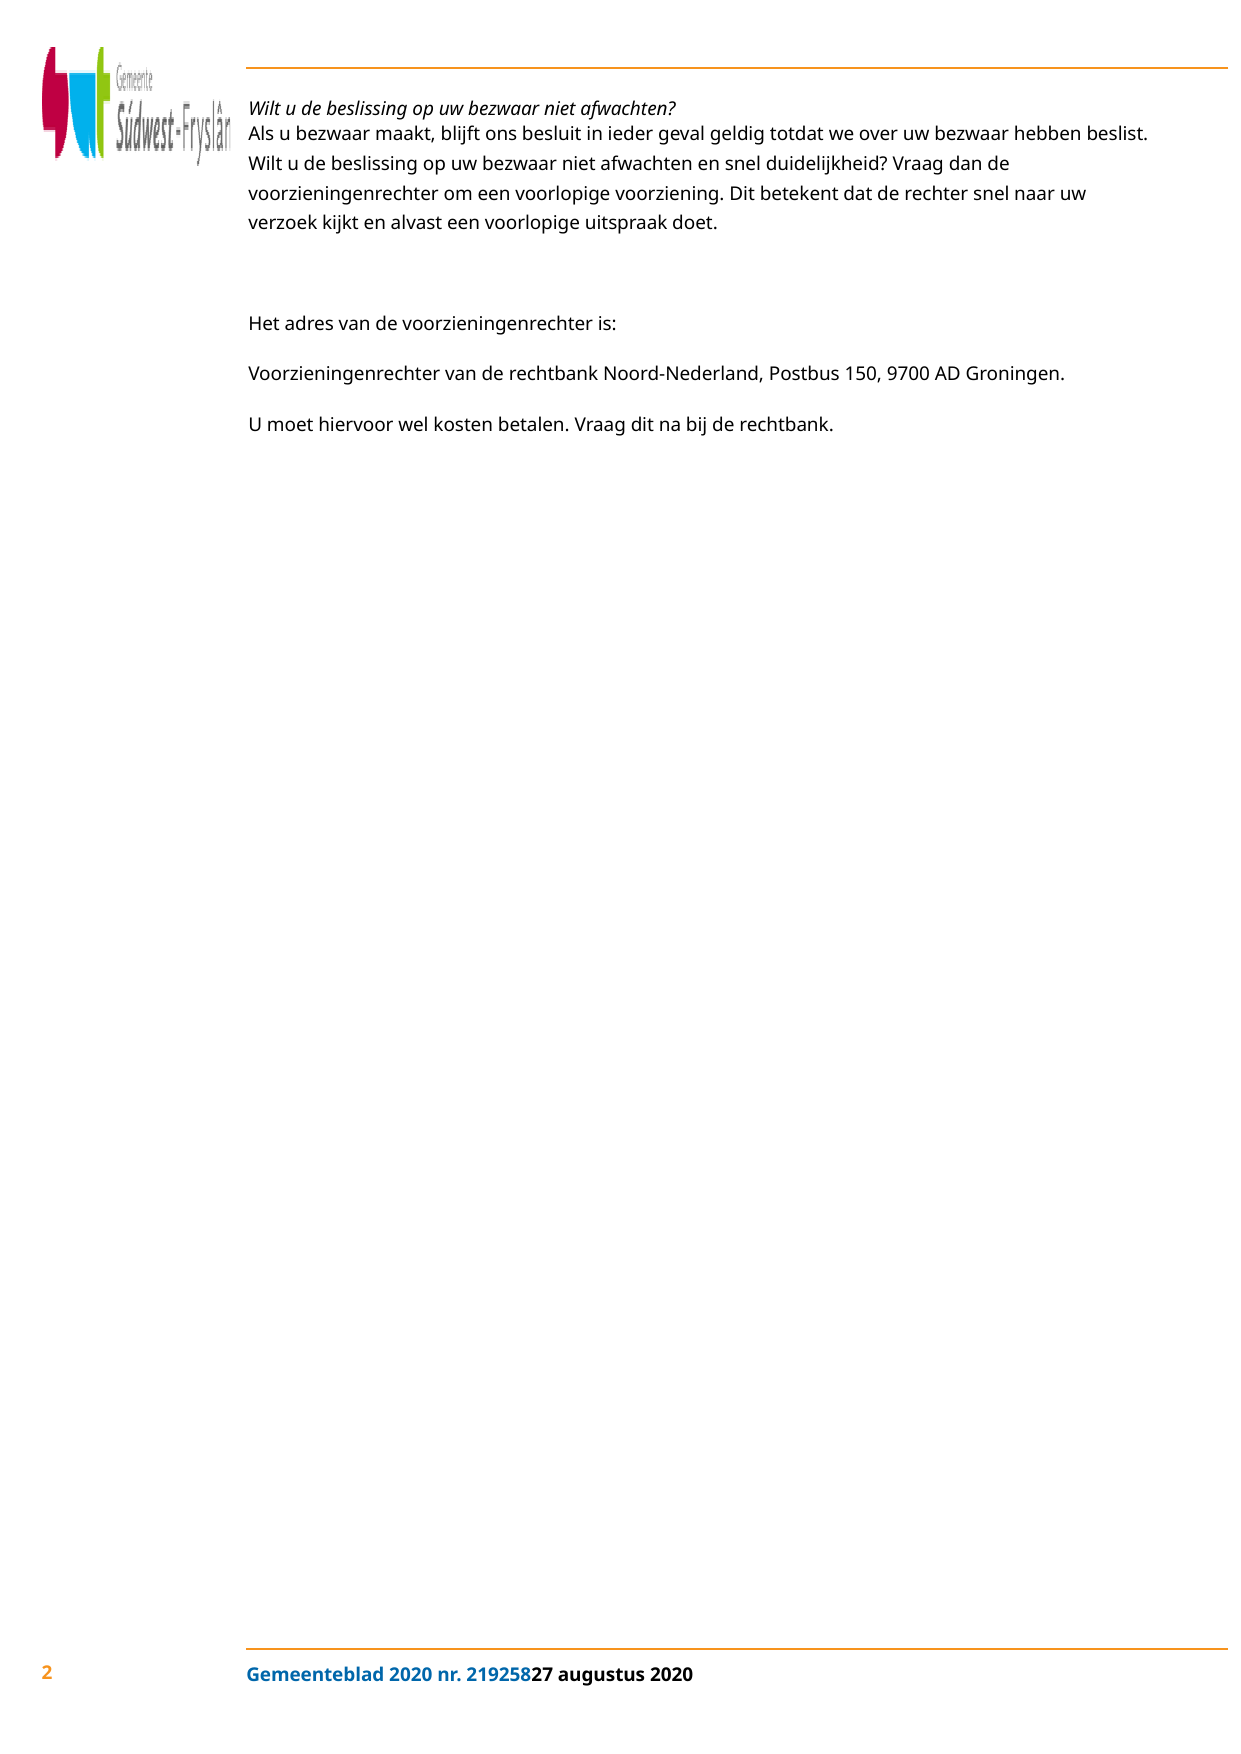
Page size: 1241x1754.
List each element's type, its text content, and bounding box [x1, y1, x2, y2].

text Wilt u de beslissing op uw bezwaar niet afwachten? [248, 95, 1152, 121]
picture [41, 47, 231, 172]
text U moet hiervoor wel kosten betalen. Vraag dit na bij de rechtbank. [248, 411, 1152, 437]
text Voorzieningenrechter van de rechtbank Noord-Nederland, Postbus 150, 9700 AD Groningen. [248, 361, 1152, 386]
text Als u bezwaar maakt, blijft ons besluit in ieder geval geldig totdat we over uw bezwaar hebben beslist. Wilt u de beslissing op uw bezwaar niet afwachten en snel duidelijkheid? Vraag dan de voorzieningenrechter om een voorlopige voorziening. Dit betekent dat de rechter snel naar uw verzoek kijkt en alvast een voorlopige uitspraak doet. [248, 121, 1152, 235]
text Het adres van de voorzieningenrechter is: [248, 310, 1152, 336]
